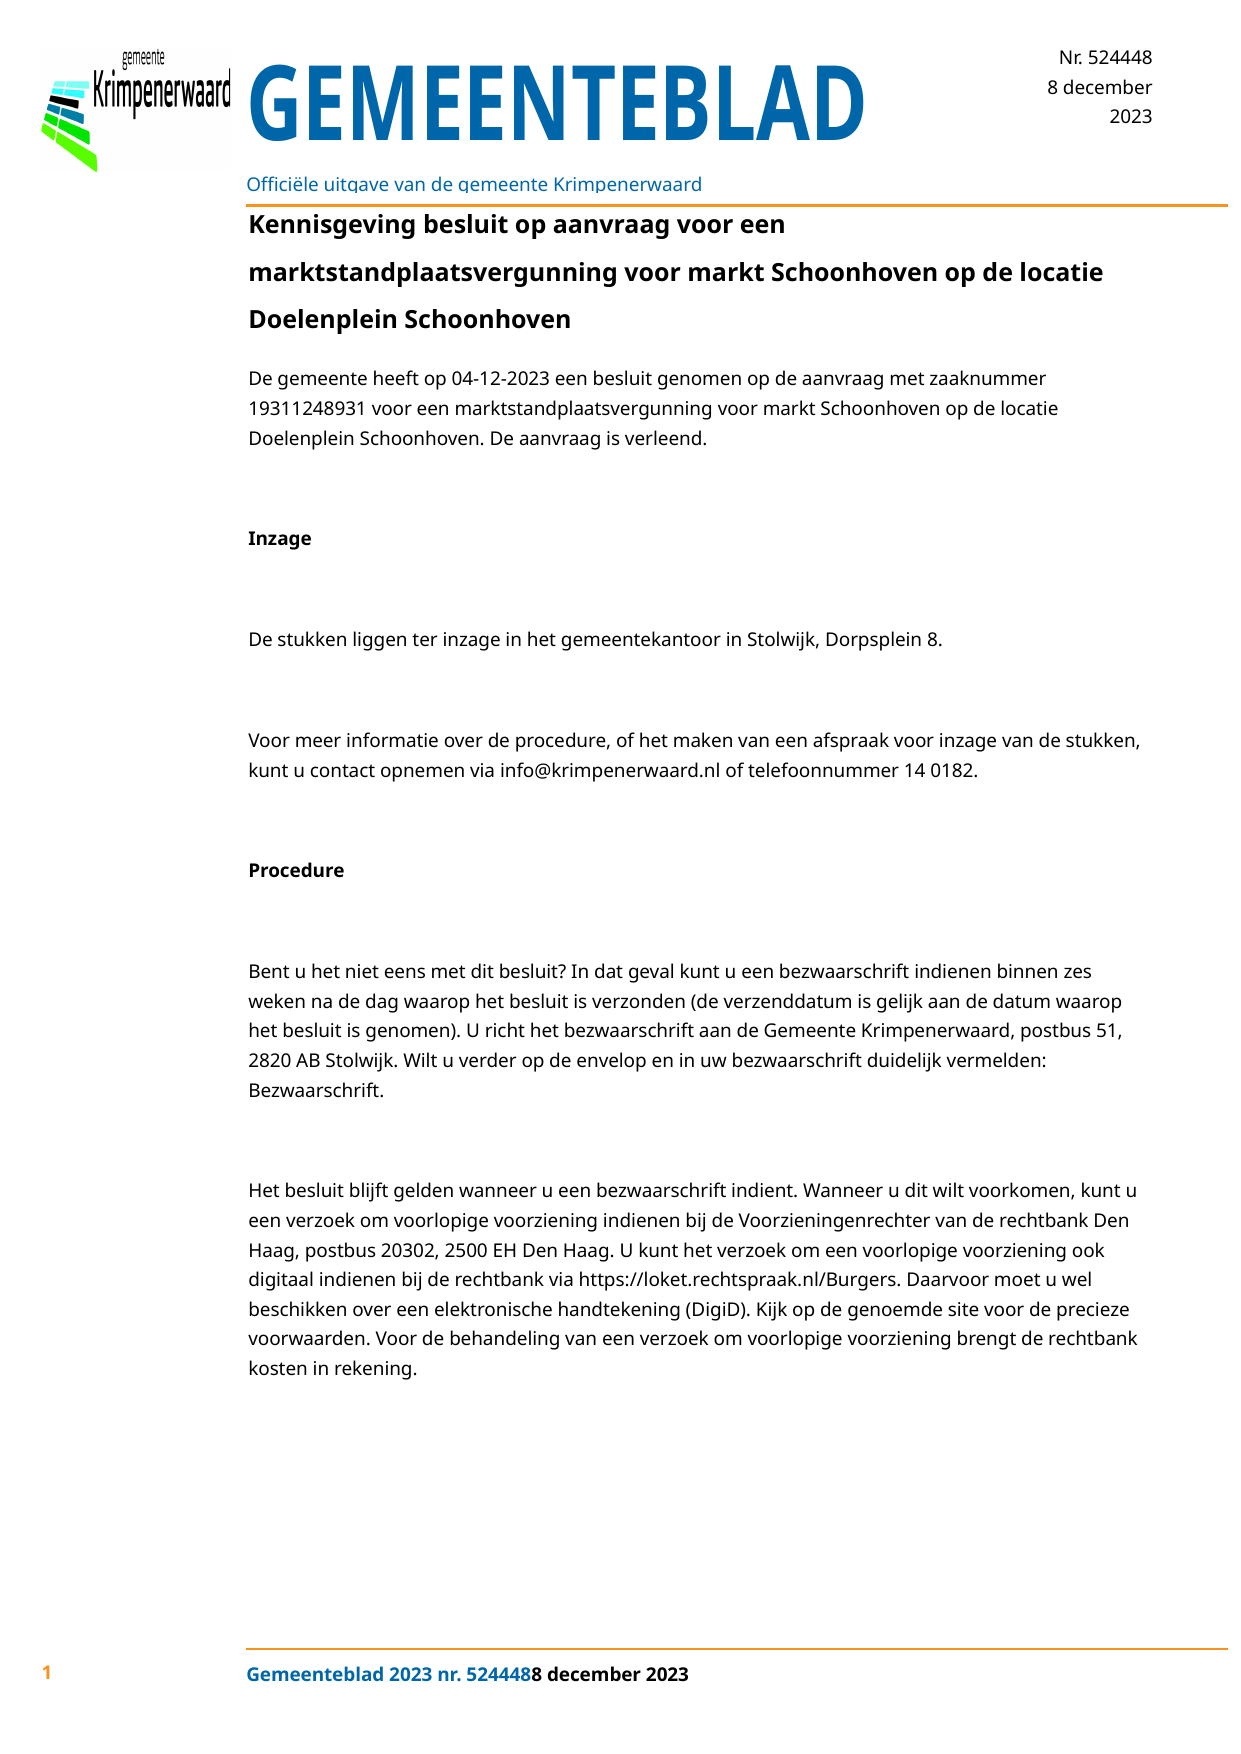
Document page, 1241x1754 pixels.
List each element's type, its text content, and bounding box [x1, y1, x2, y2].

text Bent u het niet eens met dit besluit? In dat geval kunt u een bezwaarschrift indienen binnen zes weken na de dag waarop het besluit is verzonden (de verzenddatum is gelijk aan de datum waarop het besluit is genomen). U richt het bezwaarschrift aan de Gemeente Krimpenerwaard, postbus 51, 2820 AB Stolwijk. Wilt u verder op de envelop en in uw bezwaarschrift duidelijk vermelden: Bezwaarschrift. [248, 958, 1152, 1102]
text Voor meer informatie over de procedure, of het maken van een afspraak voor inzage van de stukken, kunt u contact opnemen via info@krimpenerwaard.nl of telefoonnummer 14 0182. [248, 727, 1152, 782]
text Inzage [248, 526, 1152, 551]
text Procedure [248, 858, 1152, 883]
picture [41, 47, 231, 172]
text De gemeente heeft op 04-12-2023 een besluit genomen op de aanvraag met zaaknummer 19311248931 voor een marktstandplaatsvergunning voor markt Schoonhoven op de locatie Doelenplein Schoonhoven. De aanvraag is verleend. [248, 366, 1152, 450]
text De stukken liggen ter inzage in het gemeentekantoor in Stolwijk, Dorpsplein 8. [248, 626, 1152, 652]
text Kennisgeving besluit op aanvraag voor een marktstandplaatsvergunning voor markt Schoonhoven op de locatie Doelenplein Schoonhoven [248, 207, 1152, 336]
text Het besluit blijft gelden wanneer u een bezwaarschrift indient. Wanneer u dit wilt voorkomen, kunt u een verzoek om voorlopige voorziening indienen bij de Voorzieningenrechter van de rechtbank Den Haag, postbus 20302, 2500 EH Den Haag. U kunt het verzoek om een voorlopige voorziening ook digitaal indienen bij de rechtbank via https://loket.rechtspraak.nl/Burgers. Daarvoor moet u wel beschikken over een elektronische handtekening (DigiD). Kijk op de genoemde site voor de precieze voorwaarden. Voor de behandeling van een verzoek om voorlopige voorziening brengt de rechtbank kosten in rekening. [248, 1178, 1152, 1381]
